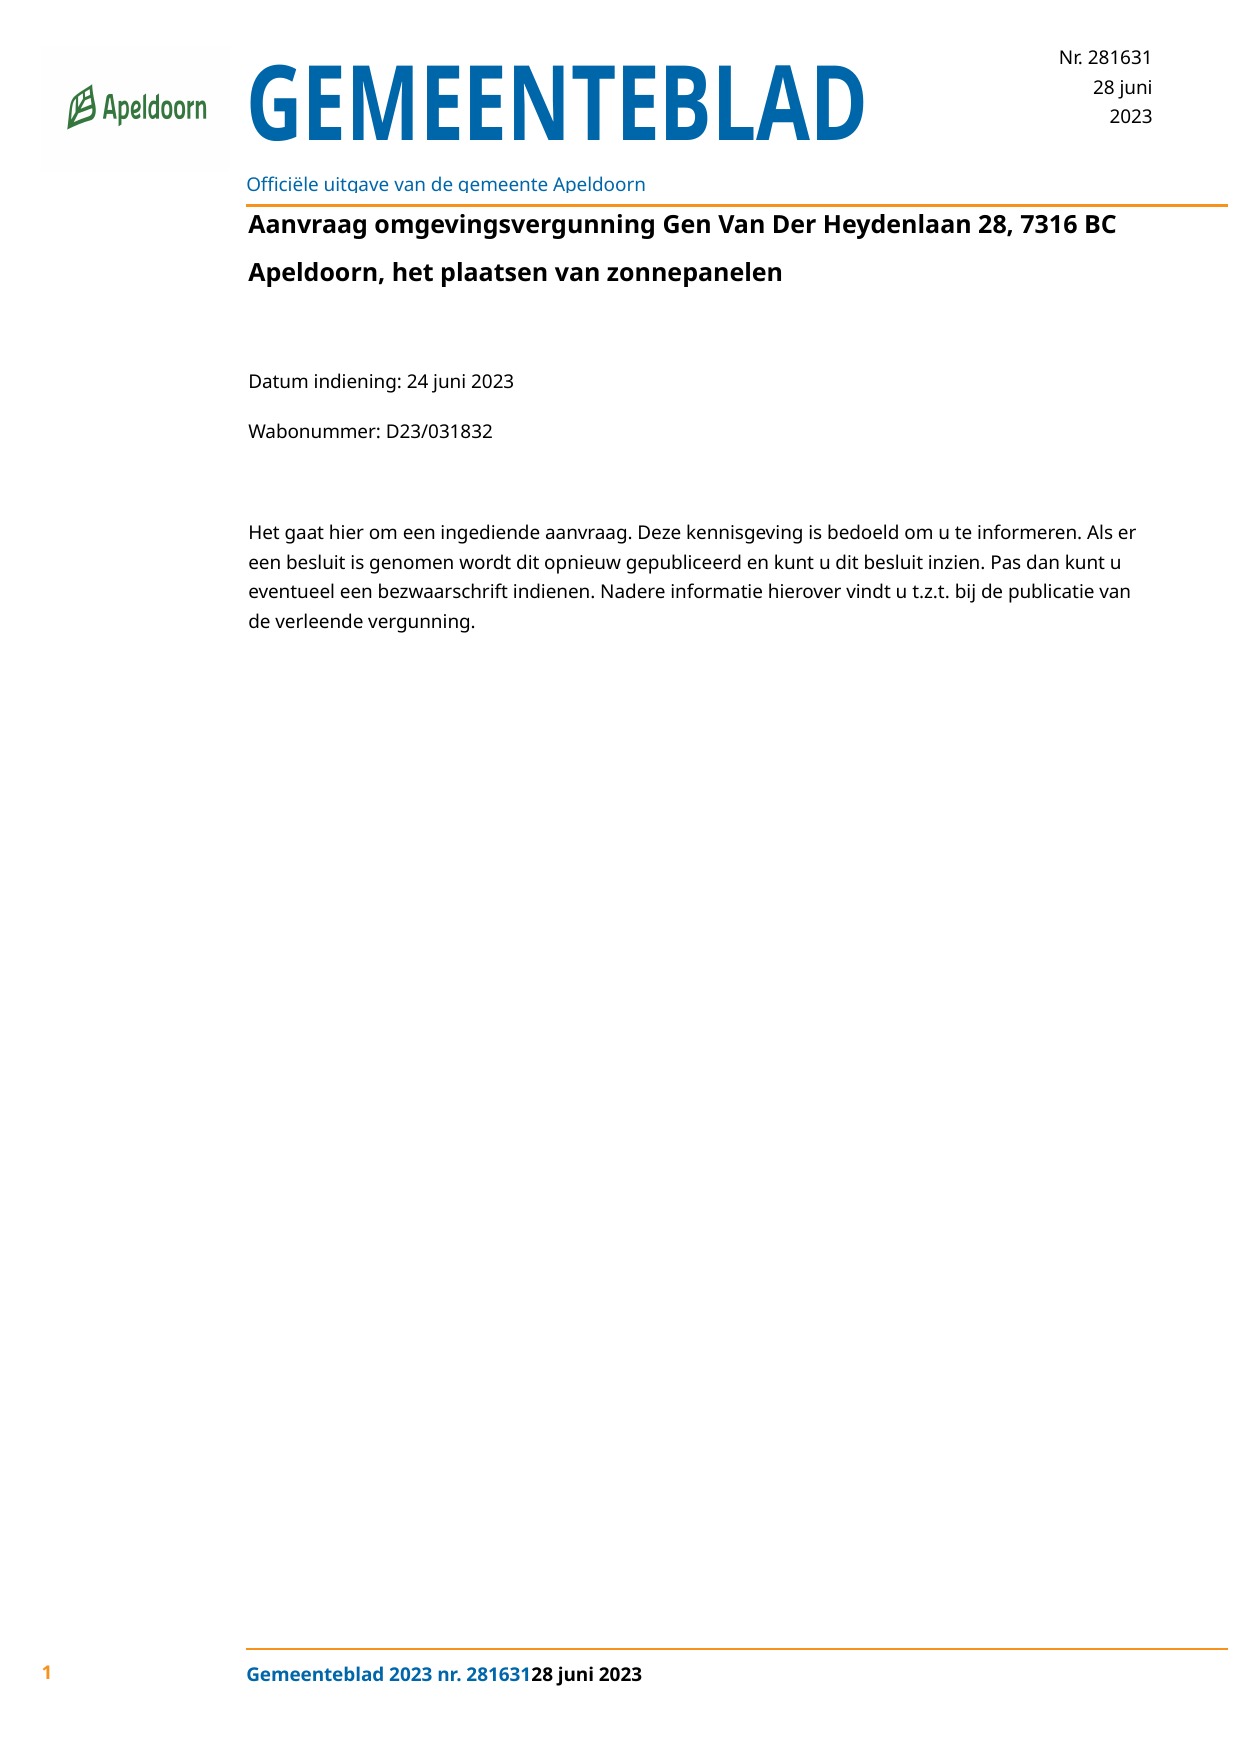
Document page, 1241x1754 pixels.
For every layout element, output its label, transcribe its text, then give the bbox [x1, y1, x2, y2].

text Het gaat hier om een ingediende aanvraag. Deze kennisgeving is bedoeld om u te informeren. Als er een besluit is genomen wordt dit opnieuw gepubliceerd en kunt u dit besluit inzien. Pas dan kunt u eventueel een bezwaarschrift indienen. Nadere informatie hierover vindt u t.z.t. bij de publicatie van de verleende vergunning. [248, 519, 1152, 634]
text Datum indiening: 24 juni 2023 [248, 368, 1152, 394]
picture [41, 47, 231, 172]
text Aanvraag omgevingsvergunning Gen Van Der Heydenlaan 28, 7316 BC Apeldoorn, het plaatsen van zonnepanelen [248, 207, 1152, 288]
text Wabonummer: D23/031832 [248, 419, 1152, 444]
